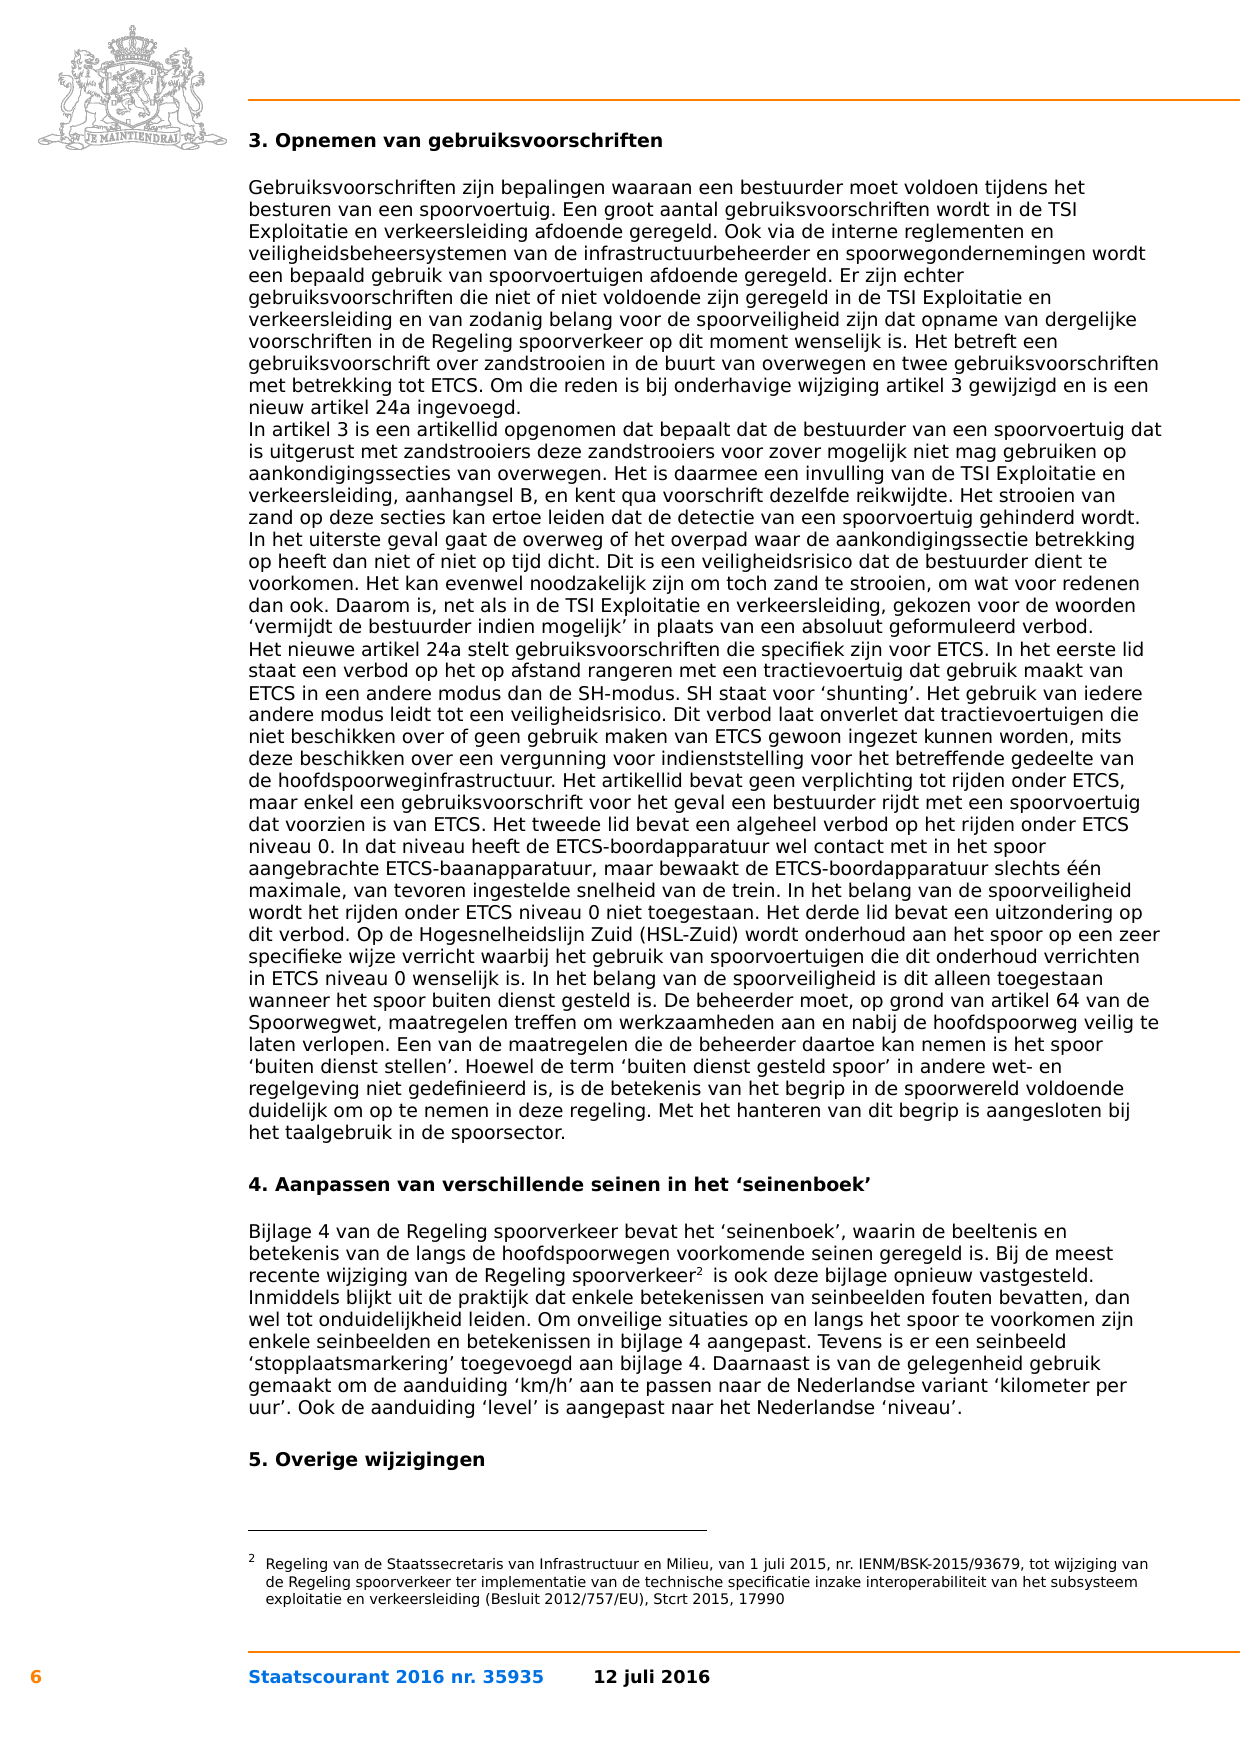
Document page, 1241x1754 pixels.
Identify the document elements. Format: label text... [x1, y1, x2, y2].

subtitle 3. Opnemen van gebruiksvoorschriften [248, 130, 1163, 152]
text Het nieuwe artikel 24a stelt gebruiksvoorschriften die specifiek zijn voor ETCS. In het eerste lid staat een verbod op het op afstand rangeren met een tractievoertuig dat gebruik maakt van ETCS in een andere modus dan de SH-modus. SH staat voor ‘shunting’. Het gebruik van iedere andere modus leidt tot een veiligheidsrisico. Dit verbod laat onverlet dat tractievoertuigen die niet beschikken over of geen gebruik maken van ETCS gewoon ingezet kunnen worden, mits deze beschikken over een vergunning voor indienststelling voor het betreffende gedeelte van de hoofdspoorweginfrastructuur. Het artikellid bevat geen verplichting tot rijden onder ETCS, maar enkel een gebruiksvoorschrift voor het geval een bestuurder rijdt met een spoorvoertuig dat voorzien is van ETCS. Het tweede lid bevat een algeheel verbod op het rijden onder ETCS niveau 0. In dat niveau heeft de ETCS-boordapparatuur wel contact met in het spoor aangebrachte ETCS-baanapparatuur, maar bewaakt de ETCS-boordapparatuur slechts één maximale, van tevoren ingestelde snelheid van de trein. In het belang van de spoorveiligheid wordt het rijden onder ETCS niveau 0 niet toegestaan. Het derde lid bevat een uitzondering op dit verbod. Op de Hogesnelheidslijn Zuid (HSL-Zuid) wordt onderhoud aan het spoor op een zeer specifieke wijze verricht waarbij het gebruik van spoorvoertuigen die dit onderhoud verrichten in ETCS niveau 0 wenselijk is. In het belang van de spoorveiligheid is dit alleen toegestaan wanneer het spoor buiten dienst gesteld is. De beheerder moet, op grond van artikel 64 van de Spoorwegwet, maatregelen treffen om werkzaamheden aan en nabij de hoofdspoorweg veilig te laten verlopen. Een van de maatregelen die de beheerder daartoe kan nemen is het spoor ‘buiten dienst stellen’. Hoewel de term ‘buiten dienst gesteld spoor’ in andere wet- en regelgeving niet gedefinieerd is, is de betekenis van het begrip in de spoorwereld voldoende duidelijk om op te nemen in deze regeling. Met het hanteren van dit begrip is aangesloten bij het taalgebruik in de spoorsector. [248, 638, 1163, 1144]
text Regeling van de Staatssecretaris van Infrastructuur en Milieu, van 1 juli 2015, nr. IENM/BSK-2015/93679, tot wijziging van de Regeling spoorverkeer ter implementatie van de technische specificatie inzake interoperabiliteit van het subsysteem exploitatie en verkeersleiding (Besluit 2012/757/EU), Stcrt 2015, 17990 [248, 1552, 1163, 1608]
subtitle 5. Overige wijzigingen [248, 1449, 1163, 1471]
subtitle 4. Aanpassen van verschillende seinen in het ‘seinenboek’ [248, 1174, 1163, 1196]
text In artikel 3 is een artikellid opgenomen dat bepaalt dat de bestuurder van een spoorvoertuig dat is uitgerust met zandstrooiers deze zandstrooiers voor zover mogelijk niet mag gebruiken op aankondigingssecties van overwegen. Het is daarmee een invulling van de TSI Exploitatie en verkeersleiding, aanhangsel B, en kent qua voorschrift dezelfde reikwijdte. Het strooien van zand op deze secties kan ertoe leiden dat de detectie van een spoorvoertuig gehinderd wordt. In het uiterste geval gaat de overweg of het overpad waar de aankondigingssectie betrekking op heeft dan niet of niet op tijd dicht. Dit is een veiligheidsrisico dat de bestuurder dient te voorkomen. Het kan evenwel noodzakelijk zijn om toch zand te strooien, om wat voor redenen dan ook. Daarom is, net als in de TSI Exploitatie en verkeersleiding, gekozen voor de woorden ‘vermijdt de bestuurder indien mogelijk’ in plaats van een absoluut geformuleerd verbod. [248, 419, 1163, 638]
picture [38, 25, 227, 150]
text Gebruiksvoorschriften zijn bepalingen waaraan een bestuurder moet voldoen tijdens het besturen van een spoorvoertuig. Een groot aantal gebruiksvoorschriften wordt in de TSI Exploitatie en verkeersleiding afdoende geregeld. Ook via de interne reglementen en veiligheidsbeheersystemen van de infrastructuurbeheerder en spoorwegondernemingen wordt een bepaald gebruik van spoorvoertuigen afdoende geregeld. Er zijn echter gebruiksvoorschriften die niet of niet voldoende zijn geregeld in de TSI Exploitatie en verkeersleiding en van zodanig belang voor de spoorveiligheid zijn dat opname van dergelijke voorschriften in de Regeling spoorverkeer op dit moment wenselijk is. Het betreft een gebruiksvoorschrift over zandstrooien in de buurt van overwegen en twee gebruiksvoorschriften met betrekking tot ETCS. Om die reden is bij onderhavige wijziging artikel 3 gewijzigd en is een nieuw artikel 24a ingevoegd. [248, 177, 1163, 419]
text Bijlage 4 van de Regeling spoorverkeer bevat het ‘seinenboek’, waarin de beeltenis en betekenis van de langs de hoofdspoorwegen voorkomende seinen geregeld is. Bij de meest recente wijziging van de Regeling spoorverkeer is ook deze bijlage opnieuw vastgesteld. Inmiddels blijkt uit de praktijk dat enkele betekenissen van seinbeelden fouten bevatten, dan wel tot onduidelijkheid leiden. Om onveilige situaties op en langs het spoor te voorkomen zijn enkele seinbeelden en betekenissen in bijlage 4 aangepast. Tevens is er een seinbeeld ‘stopplaatsmarkering’ toegevoegd aan bijlage 4. Daarnaast is van de gelegenheid gebruik gemaakt om de aanduiding ‘km/h’ aan te passen naar de Nederlandse variant ‘kilometer per uur’. Ook de aanduiding ‘level’ is aangepast naar het Nederlandse ‘niveau’. [248, 1221, 1163, 1419]
